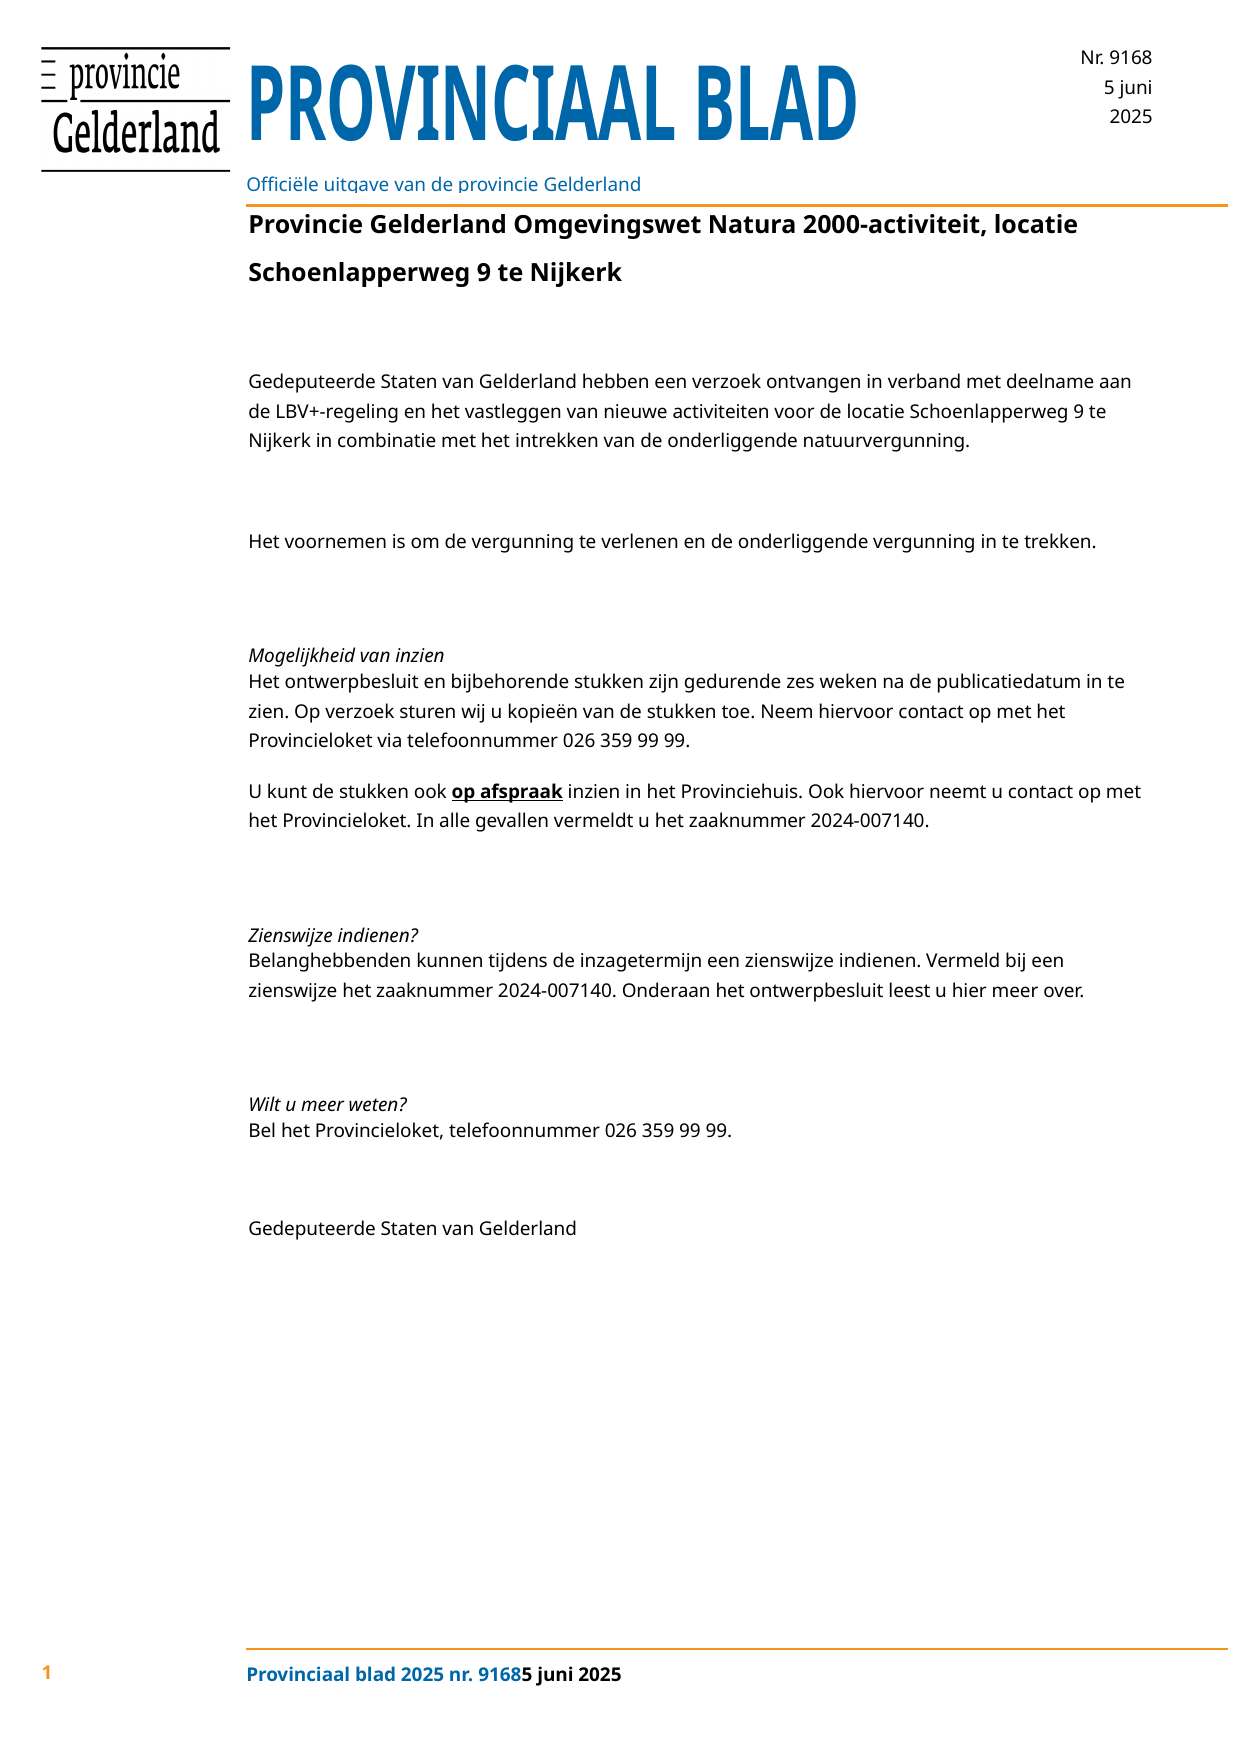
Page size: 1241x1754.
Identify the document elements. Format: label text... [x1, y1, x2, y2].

text Belanghebbenden kunnen tijdens de inzagetermijn een zienswijze indienen. Vermeld bij een zienswijze het zaaknummer 2024-007140. Onderaan het ontwerpbesluit leest u hier meer over. [248, 948, 1152, 1003]
text Wilt u meer weten? [248, 1092, 1152, 1117]
text Zienswijze indienen? [248, 922, 1152, 948]
text Het ontwerpbesluit en bijbehorende stukken zijn gedurende zes weken na de publicatiedatum in te zien. Op verzoek sturen wij u kopieën van de stukken toe. Neem hiervoor contact op met het Provincieloket via telefoonnummer 026 359 99 99. [248, 668, 1152, 753]
text Provincie Gelderland Omgevingswet Natura 2000-activiteit, locatie Schoenlapperweg 9 te Nijkerk [248, 207, 1152, 288]
text Gedeputeerde Staten van Gelderland [248, 1216, 1152, 1241]
text Het voornemen is om de vergunning te verlenen en de onderliggende vergunning in te trekken. [248, 528, 1152, 554]
text Bel het Provincieloket, telefoonnummer 026 359 99 99. [248, 1117, 1152, 1143]
picture [41, 47, 231, 172]
text Gedeputeerde Staten van Gelderland hebben een verzoek ontvangen in verband met deelname aan de LBV+-regeling en het vastleggen van nieuwe activiteiten voor de locatie Schoenlapperweg 9 te Nijkerk in combinatie met het intrekken van de onderliggende natuurvergunning. [248, 368, 1152, 453]
text Mogelijkheid van inzien [248, 643, 1152, 668]
text U kunt de stukken ook op afspraak inzien in het Provinciehuis. Ook hiervoor neemt u contact op met het Provincieloket. In alle gevallen vermeldt u het zaaknummer 2024-007140. [248, 778, 1152, 833]
